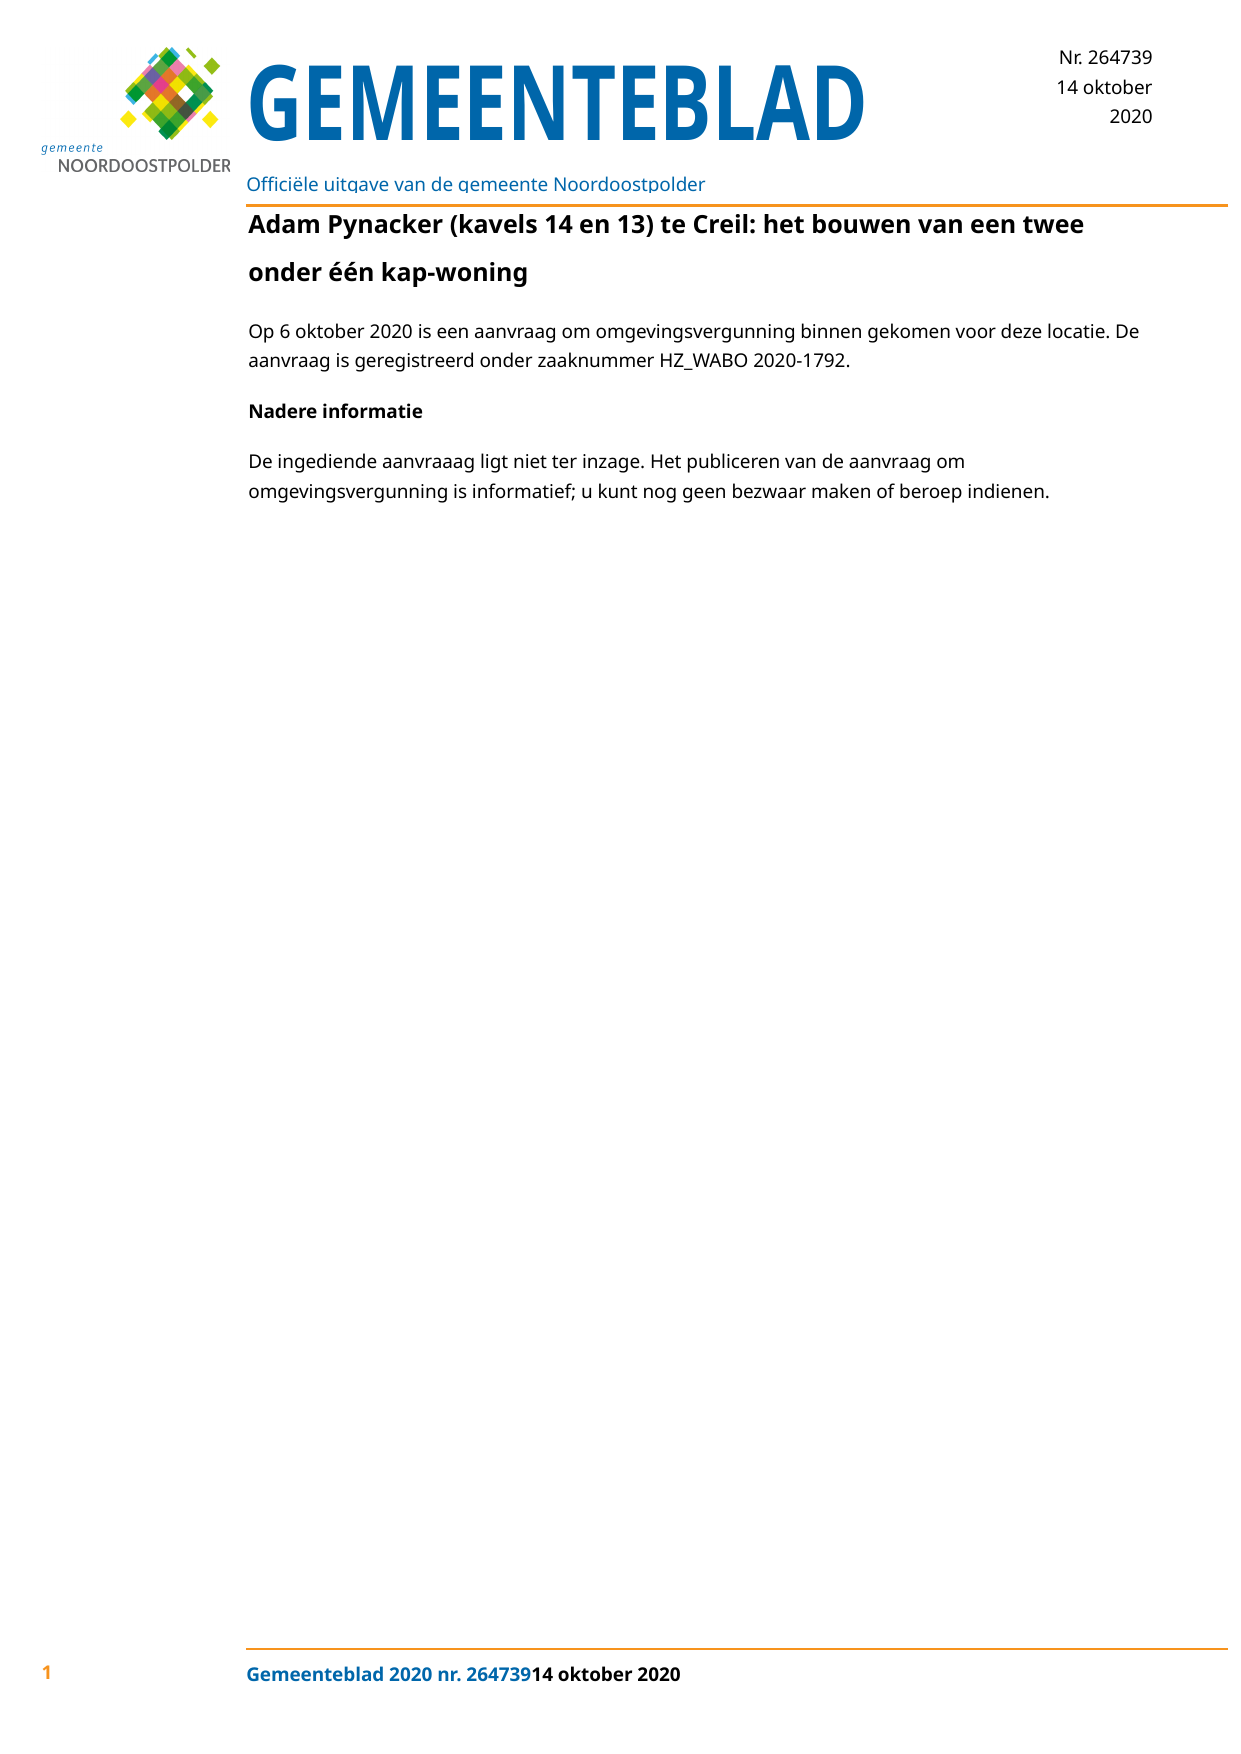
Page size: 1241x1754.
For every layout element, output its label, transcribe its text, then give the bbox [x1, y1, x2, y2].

text Adam Pynacker (kavels 14 en 13) te Creil: het bouwen van een twee onder één kap-woning [248, 207, 1152, 288]
picture [41, 47, 231, 172]
text Nadere informatie [248, 398, 1152, 424]
text Op 6 oktober 2020 is een aanvraag om omgevingsvergunning binnen gekomen voor deze locatie. De aanvraag is geregistreerd onder zaaknummer HZ_WABO 2020-1792. [248, 318, 1152, 373]
text De ingediende aanvraaag ligt niet ter inzage. Het publiceren van de aanvraag om omgevingsvergunning is informatief; u kunt nog geen bezwaar maken of beroep indienen. [248, 448, 1152, 504]
